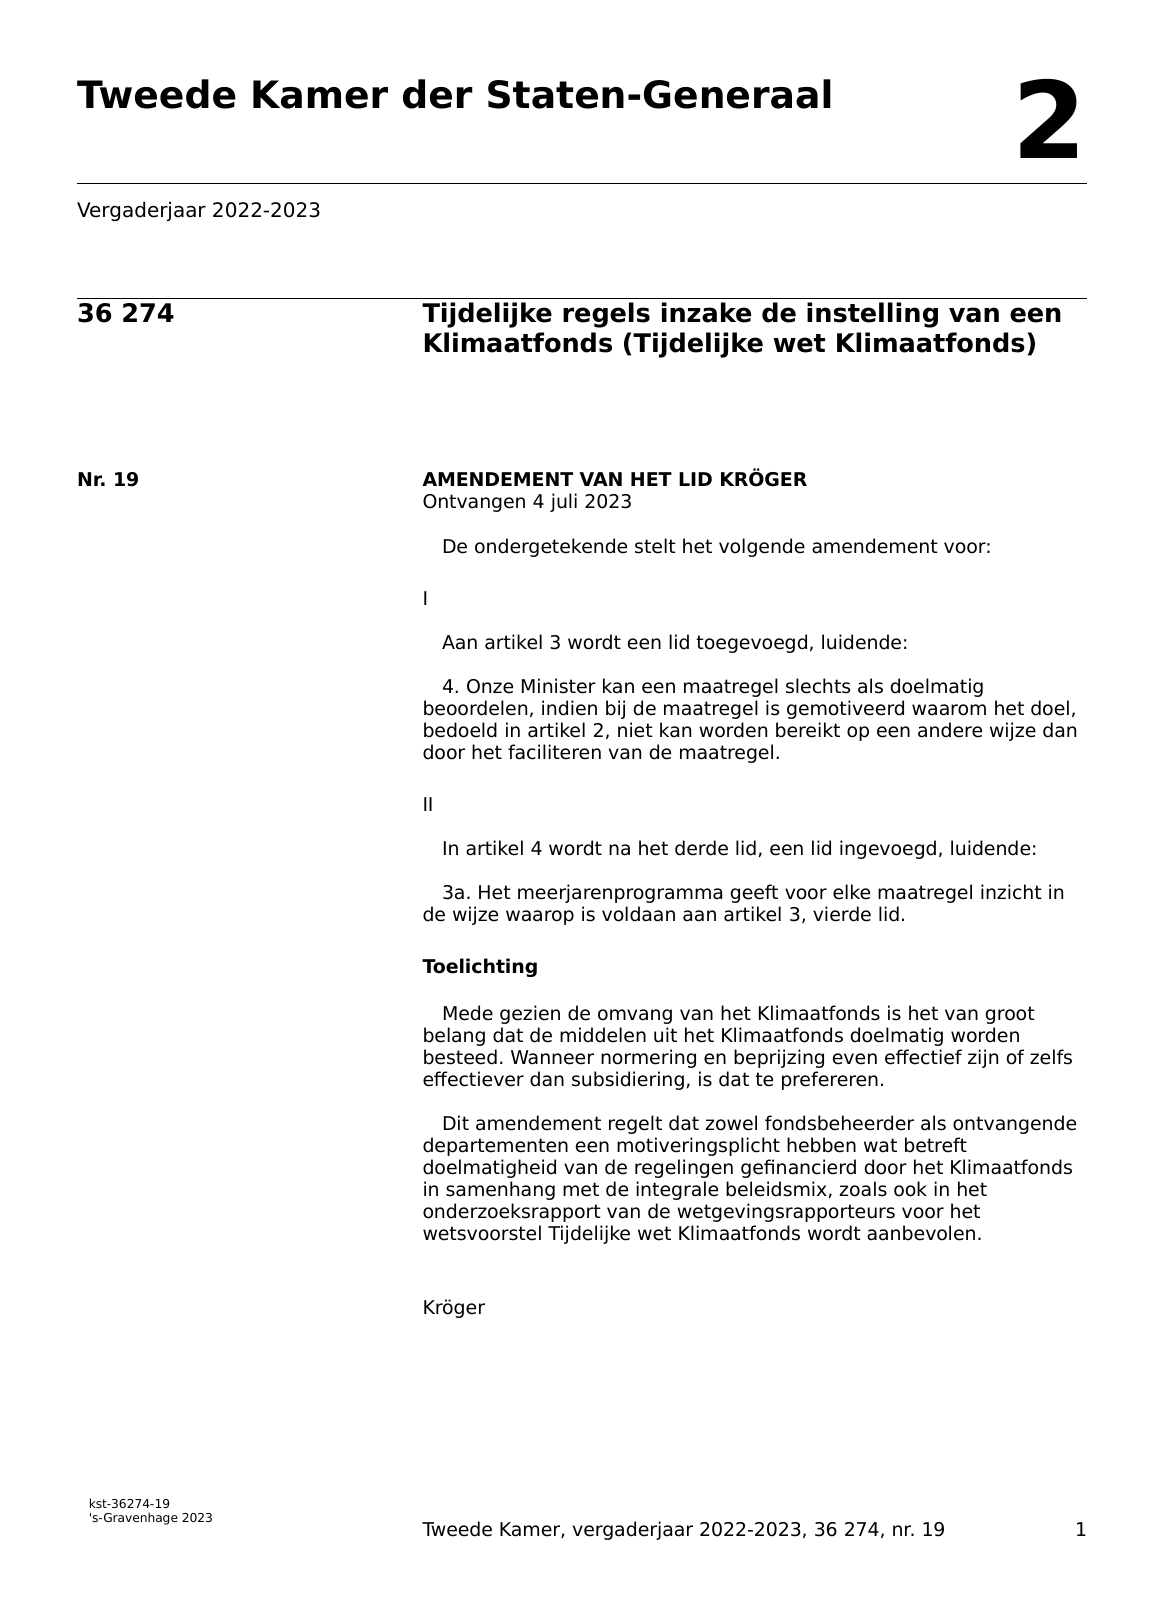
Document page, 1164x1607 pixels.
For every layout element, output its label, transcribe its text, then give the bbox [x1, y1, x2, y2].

subtitle Toelichting [422, 956, 1087, 978]
text Dit amendement regelt dat zowel fondsbeheerder als ontvangende departementen een motiveringsplicht hebben wat betreft doelmatigheid van de regelingen gefinancierd door het Klimaatfonds in samenhang met de integrale beleidsmix, zoals ook in het onderzoeksrapport van de wetgevingsrapporteurs voor het wetsvoorstel Tijdelijke wet Klimaatfonds wordt aanbevolen. [422, 1113, 1087, 1245]
text Mede gezien de omvang van het Klimaatfonds is het van groot belang dat de middelen uit het Klimaatfonds doelmatig worden besteed. Wanneer normering en beprijzing even effectief zijn of zelfs effectiever dan subsidiering, is dat te prefereren. [422, 1003, 1087, 1091]
text Kröger [422, 1275, 1087, 1319]
subtitle II [422, 794, 1087, 816]
table_cell Vergaderjaar 2022-2023 [77, 184, 1087, 298]
subtitle Nr. 19 AMENDEMENT VAN HET LID KRÖGER [77, 469, 1087, 491]
subtitle 36 274 Tijdelijke regels inzake de instelling van een Klimaatfonds (Tijdelijke wet Klimaatfonds) [77, 299, 1087, 358]
text kst-36274-19 [88, 1497, 323, 1511]
text In artikel 4 wordt na het derde lid, een lid ingevoegd, luidende: [422, 838, 1087, 860]
text De ondergetekende stelt het volgende amendement voor: [422, 536, 1087, 557]
text 4. Onze Minister kan een maatregel slechts als doelmatig beoordelen, indien bij de maatregel is gemotiveerd waarom het doel, bedoeld in artikel 2, niet kan worden bereikt op een andere wijze dan door het faciliteren van de maatregel. [422, 676, 1087, 764]
text 3a. Het meerjarenprogramma geeft voor elke maatregel inzicht in de wijze waarop is voldaan aan artikel 3, vierde lid. [422, 882, 1087, 926]
table_header 2 [886, 59, 1087, 183]
text Aan artikel 3 wordt een lid toegevoegd, luidende: [422, 632, 1087, 654]
text Ontvangen 4 juli 2023 [422, 491, 1087, 513]
table_header Tweede Kamer der Staten-Generaal [77, 59, 886, 183]
subtitle I [422, 587, 1087, 609]
text 's-Gravenhage 2023 [88, 1511, 323, 1525]
